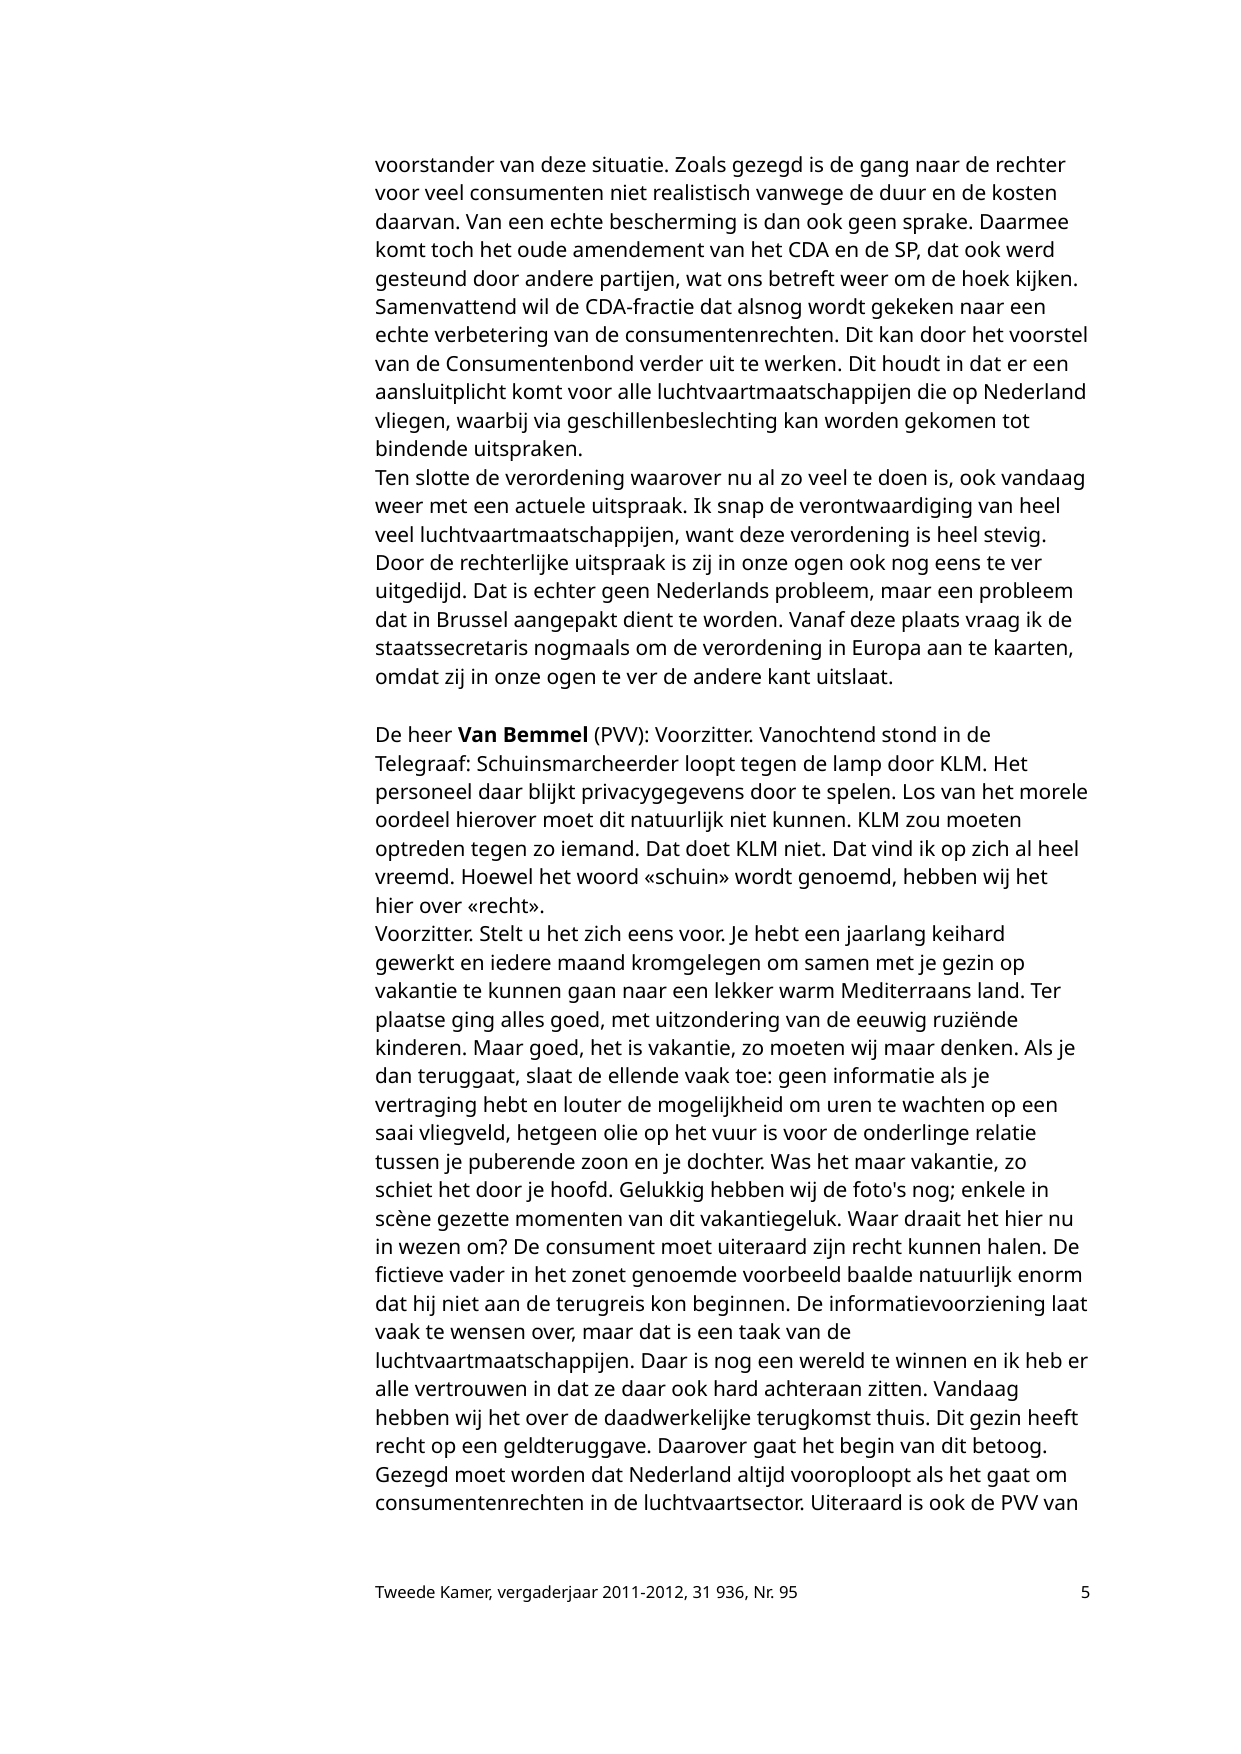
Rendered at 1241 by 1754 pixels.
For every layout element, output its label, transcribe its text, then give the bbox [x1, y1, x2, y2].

text De heer Van Bemmel (PVV): Voorzitter. Vanochtend stond in de Telegraaf: Schuinsmarcheerder loopt tegen de lamp door KLM. Het personeel daar blijkt privacygegevens door te spelen. Los van het morele oordeel hierover moet dit natuurlijk niet kunnen. KLM zou moeten optreden tegen zo iemand. Dat doet KLM niet. Dat vind ik op zich al heel vreemd. Hoewel het woord «schuin» wordt genoemd, hebben wij het hier over «recht». [375, 720, 1090, 919]
text Gezegd moet worden dat Nederland altijd vooroploopt als het gaat om consumentenrechten in de luchtvaartsector. Uiteraard is ook de PVV van [375, 1460, 1090, 1517]
text Ten slotte de verordening waarover nu al zo veel te doen is, ook vandaag weer met een actuele uitspraak. Ik snap de verontwaardiging van heel veel luchtvaartmaatschappijen, want deze verordening is heel stevig. Door de rechterlijke uitspraak is zij in onze ogen ook nog eens te ver uitgedijd. Dat is echter geen Nederlands probleem, maar een probleem dat in Brussel aangepakt dient te worden. Vanaf deze plaats vraag ik de staatssecretaris nogmaals om de verordening in Europa aan te kaarten, omdat zij in onze ogen te ver de andere kant uitslaat. [375, 463, 1090, 690]
text Samenvattend wil de CDA-fractie dat alsnog wordt gekeken naar een echte verbetering van de consumentenrechten. Dit kan door het voorstel van de Consumentenbond verder uit te werken. Dit houdt in dat er een aansluitplicht komt voor alle luchtvaartmaatschappijen die op Nederland vliegen, waarbij via geschillenbeslechting kan worden gekomen tot bindende uitspraken. [375, 292, 1090, 463]
text voorstander van deze situatie. Zoals gezegd is de gang naar de rechter voor veel consumenten niet realistisch vanwege de duur en de kosten daarvan. Van een echte bescherming is dan ook geen sprake. Daarmee komt toch het oude amendement van het CDA en de SP, dat ook werd gesteund door andere partijen, wat ons betreft weer om de hoek kijken. [375, 150, 1090, 292]
text Voorzitter. Stelt u het zich eens voor. Je hebt een jaarlang keihard gewerkt en iedere maand kromgelegen om samen met je gezin op vakantie te kunnen gaan naar een lekker warm Mediterraans land. Ter plaatse ging alles goed, met uitzondering van de eeuwig ruziënde kinderen. Maar goed, het is vakantie, zo moeten wij maar denken. Als je dan teruggaat, slaat de ellende vaak toe: geen informatie als je vertraging hebt en louter de mogelijkheid om uren te wachten op een saai vliegveld, hetgeen olie op het vuur is voor de onderlinge relatie tussen je puberende zoon en je dochter. Was het maar vakantie, zo schiet het door je hoofd. Gelukkig hebben wij de foto's nog; enkele in scène gezette momenten van dit vakantiegeluk. Waar draait het hier nu in wezen om? De consument moet uiteraard zijn recht kunnen halen. De fictieve vader in het zonet genoemde voorbeeld baalde natuurlijk enorm dat hij niet aan de terugreis kon beginnen. De informatievoorziening laat vaak te wensen over, maar dat is een taak van de luchtvaartmaatschappijen. Daar is nog een wereld te winnen en ik heb er alle vertrouwen in dat ze daar ook hard achteraan zitten. Vandaag hebben wij het over de daadwerkelijke terugkomst thuis. Dit gezin heeft recht op een geldteruggave. Daarover gaat het begin van dit betoog. [375, 919, 1090, 1460]
